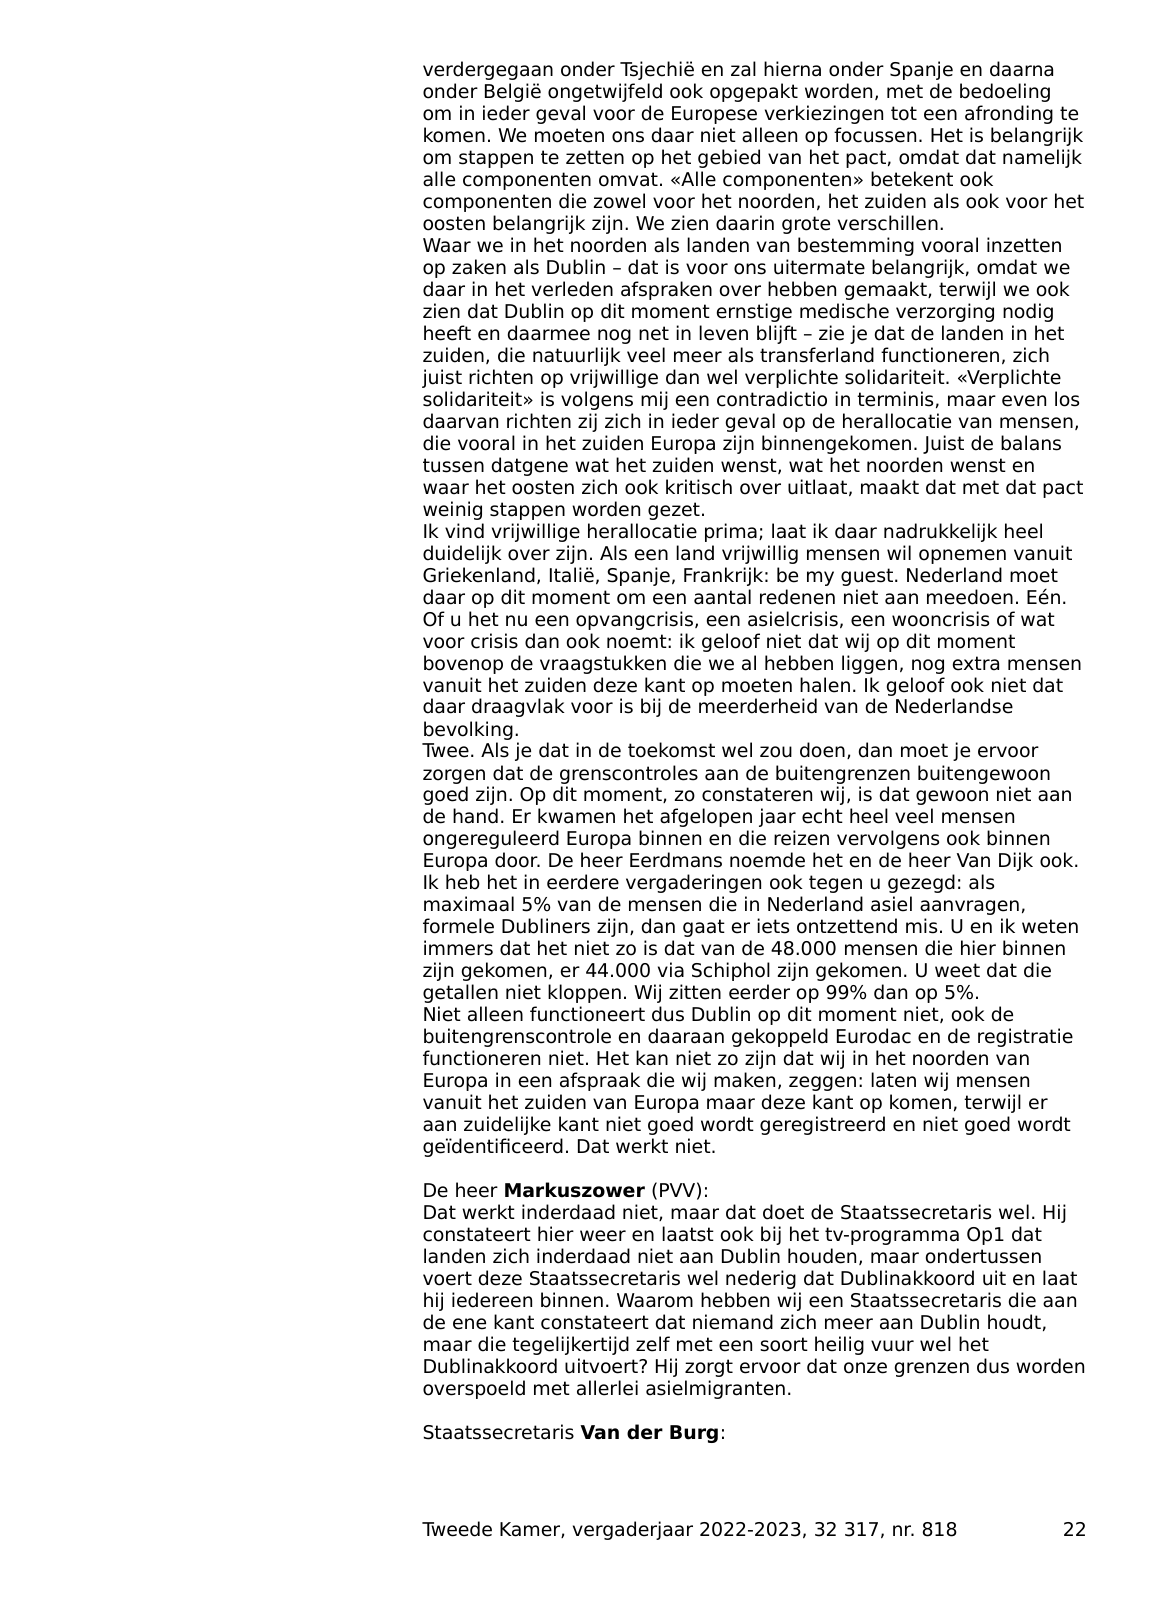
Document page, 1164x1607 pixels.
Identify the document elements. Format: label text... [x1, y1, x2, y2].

text verdergegaan onder Tsjechië en zal hierna onder Spanje en daarna onder België ongetwijfeld ook opgepakt worden, met de bedoeling om in ieder geval voor de Europese verkiezingen tot een afronding te komen. We moeten ons daar niet alleen op focussen. Het is belangrijk om stappen te zetten op het gebied van het pact, omdat dat namelijk alle componenten omvat. «Alle componenten» betekent ook componenten die zowel voor het noorden, het zuiden als ook voor het oosten belangrijk zijn. We zien daarin grote verschillen. [422, 59, 1087, 235]
text De heer Markuszower (PVV): [422, 1180, 1087, 1202]
text Waar we in het noorden als landen van bestemming vooral inzetten op zaken als Dublin – dat is voor ons uitermate belangrijk, omdat we daar in het verleden afspraken over hebben gemaakt, terwijl we ook zien dat Dublin op dit moment ernstige medische verzorging nodig heeft en daarmee nog net in leven blijft – zie je dat de landen in het zuiden, die natuurlijk veel meer als transferland functioneren, zich juist richten op vrijwillige dan wel verplichte solidariteit. «Verplichte solidariteit» is volgens mij een contradictio in terminis, maar even los daarvan richten zij zich in ieder geval op de herallocatie van mensen, die vooral in het zuiden Europa zijn binnengekomen. Juist de balans tussen datgene wat het zuiden wenst, wat het noorden wenst en waar het oosten zich ook kritisch over uitlaat, maakt dat met dat pact weinig stappen worden gezet. [422, 235, 1087, 521]
text Dat werkt inderdaad niet, maar dat doet de Staatssecretaris wel. Hij constateert hier weer en laatst ook bij het tv-programma Op1 dat landen zich inderdaad niet aan Dublin houden, maar ondertussen voert deze Staatssecretaris wel nederig dat Dublinakkoord uit en laat hij iedereen binnen. Waarom hebben wij een Staatssecretaris die aan de ene kant constateert dat niemand zich meer aan Dublin houdt, maar die tegelijkertijd zelf met een soort heilig vuur wel het Dublinakkoord uitvoert? Hij zorgt ervoor dat onze grenzen dus worden overspoeld met allerlei asielmigranten. [422, 1202, 1087, 1400]
text Twee. Als je dat in de toekomst wel zou doen, dan moet je ervoor zorgen dat de grenscontroles aan de buitengrenzen buitengewoon goed zijn. Op dit moment, zo constateren wij, is dat gewoon niet aan de hand. Er kwamen het afgelopen jaar echt heel veel mensen ongereguleerd Europa binnen en die reizen vervolgens ook binnen Europa door. De heer Eerdmans noemde het en de heer Van Dijk ook. Ik heb het in eerdere vergaderingen ook tegen u gezegd: als maximaal 5% van de mensen die in Nederland asiel aanvragen, formele Dubliners zijn, dan gaat er iets ontzettend mis. U en ik weten immers dat het niet zo is dat van de 48.000 mensen die hier binnen zijn gekomen, er 44.000 via Schiphol zijn gekomen. U weet dat die getallen niet kloppen. Wij zitten eerder op 99% dan op 5%. [422, 740, 1087, 1004]
text Niet alleen functioneert dus Dublin op dit moment niet, ook de buitengrenscontrole en daaraan gekoppeld Eurodac en de registratie functioneren niet. Het kan niet zo zijn dat wij in het noorden van Europa in een afspraak die wij maken, zeggen: laten wij mensen vanuit het zuiden van Europa maar deze kant op komen, terwijl er aan zuidelijke kant niet goed wordt geregistreerd en niet goed wordt geïdentificeerd. Dat werkt niet. [422, 1004, 1087, 1158]
text Ik vind vrijwillige herallocatie prima; laat ik daar nadrukkelijk heel duidelijk over zijn. Als een land vrijwillig mensen wil opnemen vanuit Griekenland, Italië, Spanje, Frankrijk: be my guest. Nederland moet daar op dit moment om een aantal redenen niet aan meedoen. Eén. Of u het nu een opvangcrisis, een asielcrisis, een wooncrisis of wat voor crisis dan ook noemt: ik geloof niet dat wij op dit moment bovenop de vraagstukken die we al hebben liggen, nog extra mensen vanuit het zuiden deze kant op moeten halen. Ik geloof ook niet dat daar draagvlak voor is bij de meerderheid van de Nederlandse bevolking. [422, 521, 1087, 740]
text Staatssecretaris Van der Burg: [422, 1422, 1087, 1444]
